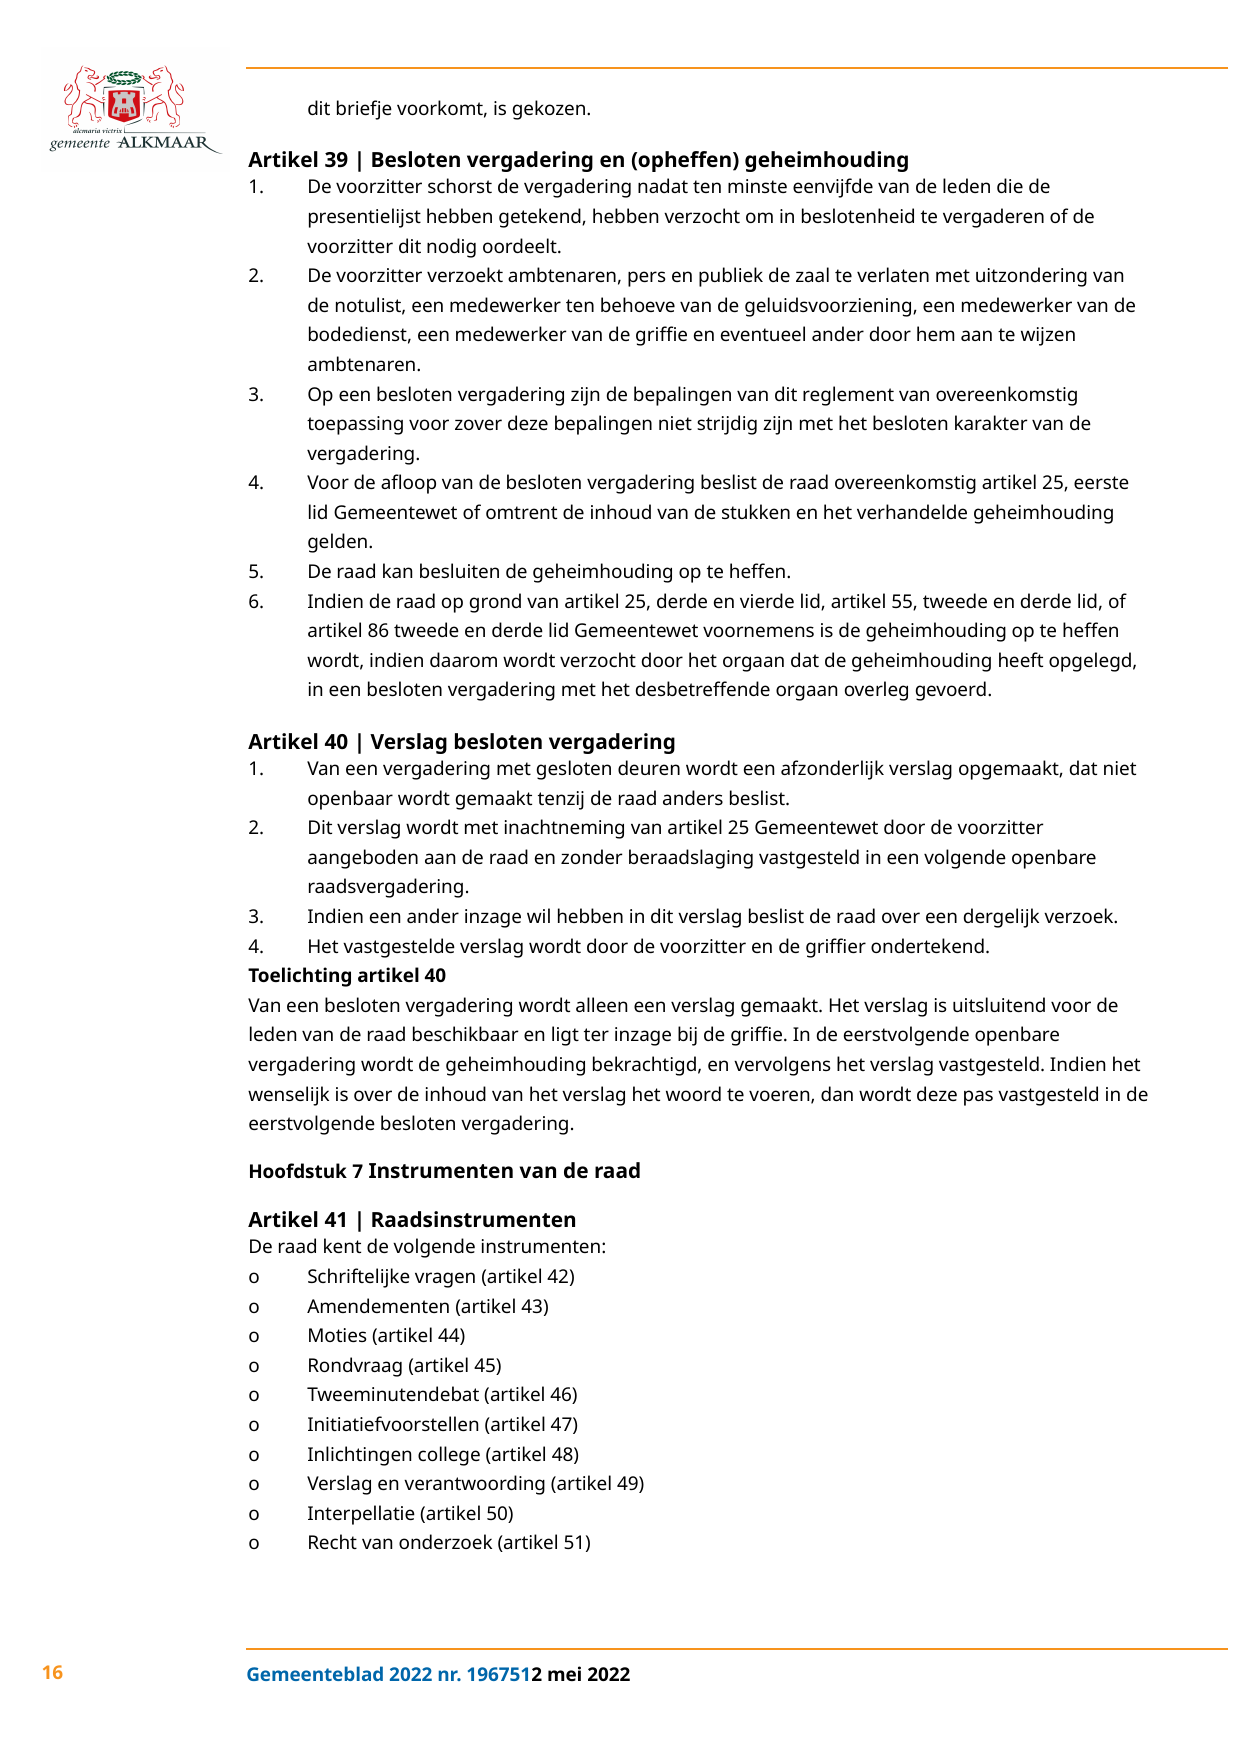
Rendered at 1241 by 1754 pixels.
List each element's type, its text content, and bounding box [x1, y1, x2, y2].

text De raad kent de volgende instrumenten: [248, 1234, 1152, 1259]
list Indien een ander inzage wil hebben in dit verslag beslist de raad over een dergelijk verzoek. [248, 903, 1152, 929]
list Tweeminutendebat (artikel 46) [248, 1382, 1152, 1407]
list De voorzitter verzoekt ambtenaren, pers en publiek de zaal te verlaten met uitzondering van de notulist, een medewerker ten behoeve van de geluidsvoorziening, een medewerker van de bodedienst, een medewerker van de griffie en eventueel ander door hem aan te wijzen ambtenaren. [248, 262, 1152, 377]
list De raad kan besluiten de geheimhouding op te heffen. [248, 558, 1152, 584]
list Van een vergadering met gesloten deuren wordt een afzonderlijk verslag opgemaakt, dat niet openbaar wordt gemaakt tenzij de raad anders beslist. [248, 755, 1152, 811]
list dit briefje voorkomt, is gekozen. [248, 95, 1152, 121]
list Moties (artikel 44) [248, 1322, 1152, 1348]
list Schriftelijke vragen (artikel 42) [248, 1263, 1152, 1289]
list De voorzitter schorst de vergadering nadat ten minste eenvijfde van de leden die de presentielijst hebben getekend, hebben verzocht om in beslotenheid te vergaderen of de voorzitter dit nodig oordeelt. [248, 174, 1152, 258]
list Interpellatie (artikel 50) [248, 1500, 1152, 1526]
list Het vastgestelde verslag wordt door de voorzitter en de griffier ondertekend. [248, 933, 1152, 959]
list Inlichtingen college (artikel 48) [248, 1441, 1152, 1467]
list Initiatiefvoorstellen (artikel 47) [248, 1411, 1152, 1437]
list Voor de afloop van de besloten vergadering beslist de raad overeenkomstig artikel 25, eerste lid Gemeentewet of omtrent de inhoud van de stukken en het verhandelde geheimhouding gelden. [248, 469, 1152, 554]
list Amendementen (artikel 43) [248, 1293, 1152, 1319]
list Indien de raad op grond van artikel 25, derde en vierde lid, artikel 55, tweede en derde lid, of artikel 86 tweede en derde lid Gemeentewet voornemens is de geheimhouding op te heffen wordt, indien daarom wordt verzocht door het orgaan dat de geheimhouding heeft opgelegd, in een besloten vergadering met het desbetreffende orgaan overleg gevoerd. [248, 588, 1152, 702]
list Op een besloten vergadering zijn de bepalingen van dit reglement van overeenkomstig toepassing voor zover deze bepalingen niet strijdig zijn met het besloten karakter van de vergadering. [248, 381, 1152, 466]
list Recht van onderzoek (artikel 51) [248, 1529, 1152, 1555]
text Artikel 41 | Raadsinstrumenten [248, 1205, 1152, 1234]
text Artikel 39 | Besloten vergadering en (opheffen) geheimhouding [248, 145, 1152, 174]
picture [41, 47, 231, 172]
text Artikel 40 | Verslag besloten vergadering [248, 727, 1152, 755]
text Van een besloten vergadering wordt alleen een verslag gemaakt. Het verslag is uitsluitend voor de leden van de raad beschikbaar en ligt ter inzage bij de griffie. In de eerstvolgende openbare vergadering wordt de geheimhouding bekrachtigd, en vervolgens het verslag vastgesteld. Indien het wenselijk is over de inhoud van het verslag het woord te voeren, dan wordt deze pas vastgesteld in de eerstvolgende besloten vergadering. [248, 992, 1152, 1136]
list Dit verslag wordt met inachtneming van artikel 25 Gemeentewet door de voorzitter aangeboden aan de raad en zonder beraadslaging vastgesteld in een volgende openbare raadsvergadering. [248, 814, 1152, 899]
list Rondvraag (artikel 45) [248, 1352, 1152, 1378]
list Verslag en verantwoording (artikel 49) [248, 1470, 1152, 1496]
text Hoofdstuk 7 Instrumenten van de raad [248, 1156, 1152, 1184]
text Toelichting artikel 40 [248, 962, 1152, 988]
